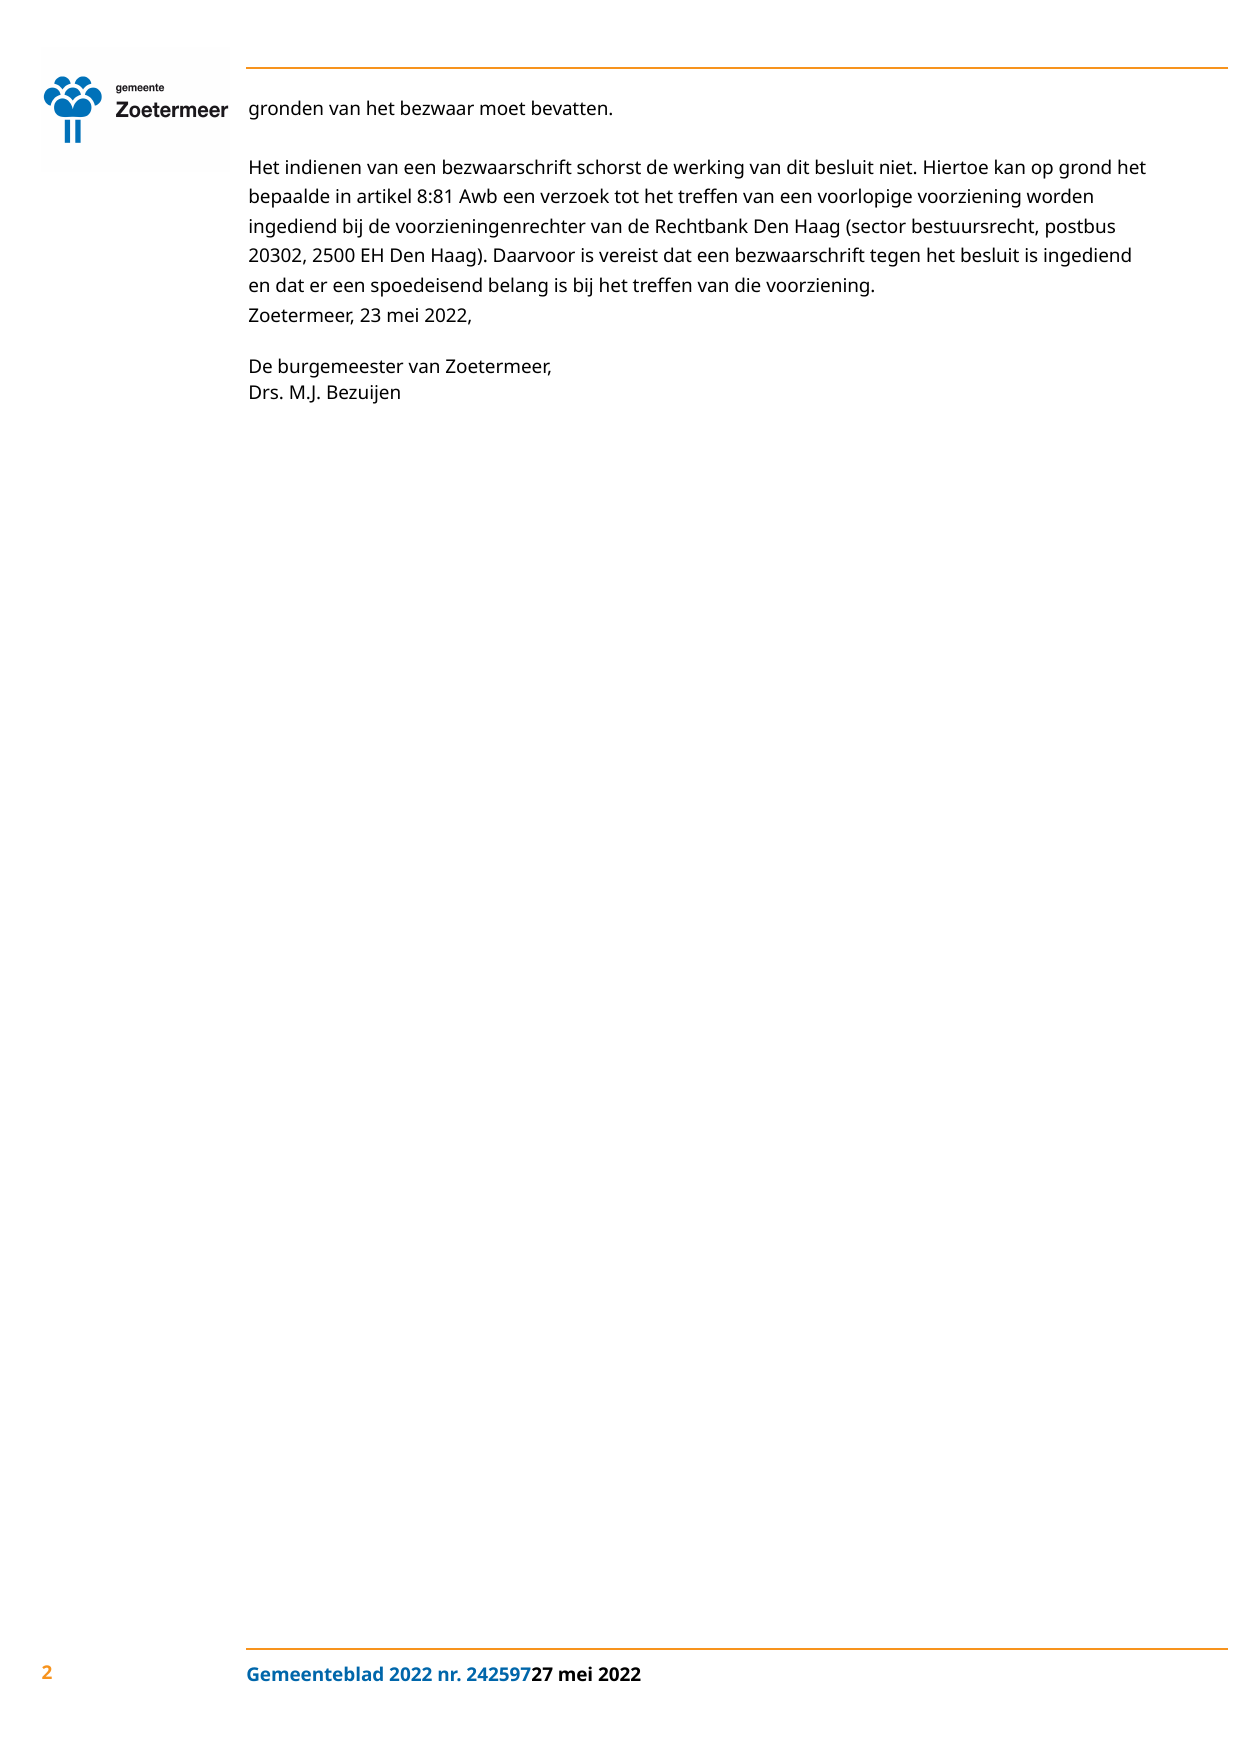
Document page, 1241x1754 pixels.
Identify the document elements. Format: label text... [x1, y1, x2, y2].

text Het indienen van een bezwaarschrift schorst de werking van dit besluit niet. Hiertoe kan op grond het bepaalde in artikel 8:81 Awb een verzoek tot het treffen van een voorlopige voorziening worden ingediend bij de voorzieningenrechter van de Rechtbank Den Haag (sector bestuursrecht, postbus 20302, 2500 EH Den Haag). Daarvoor is vereist dat een bezwaarschrift tegen het besluit is ingediend en dat er een spoedeisend belang is bij het treffen van die voorziening. [248, 154, 1152, 298]
text gronden van het bezwaar moet bevatten. [248, 95, 1152, 121]
text De burgemeester van Zoetermeer, [248, 353, 1152, 379]
text Zoetermeer, 23 mei 2022, [248, 302, 1152, 328]
picture [41, 47, 231, 172]
text Drs. M.J. Bezuijen [248, 379, 1152, 405]
